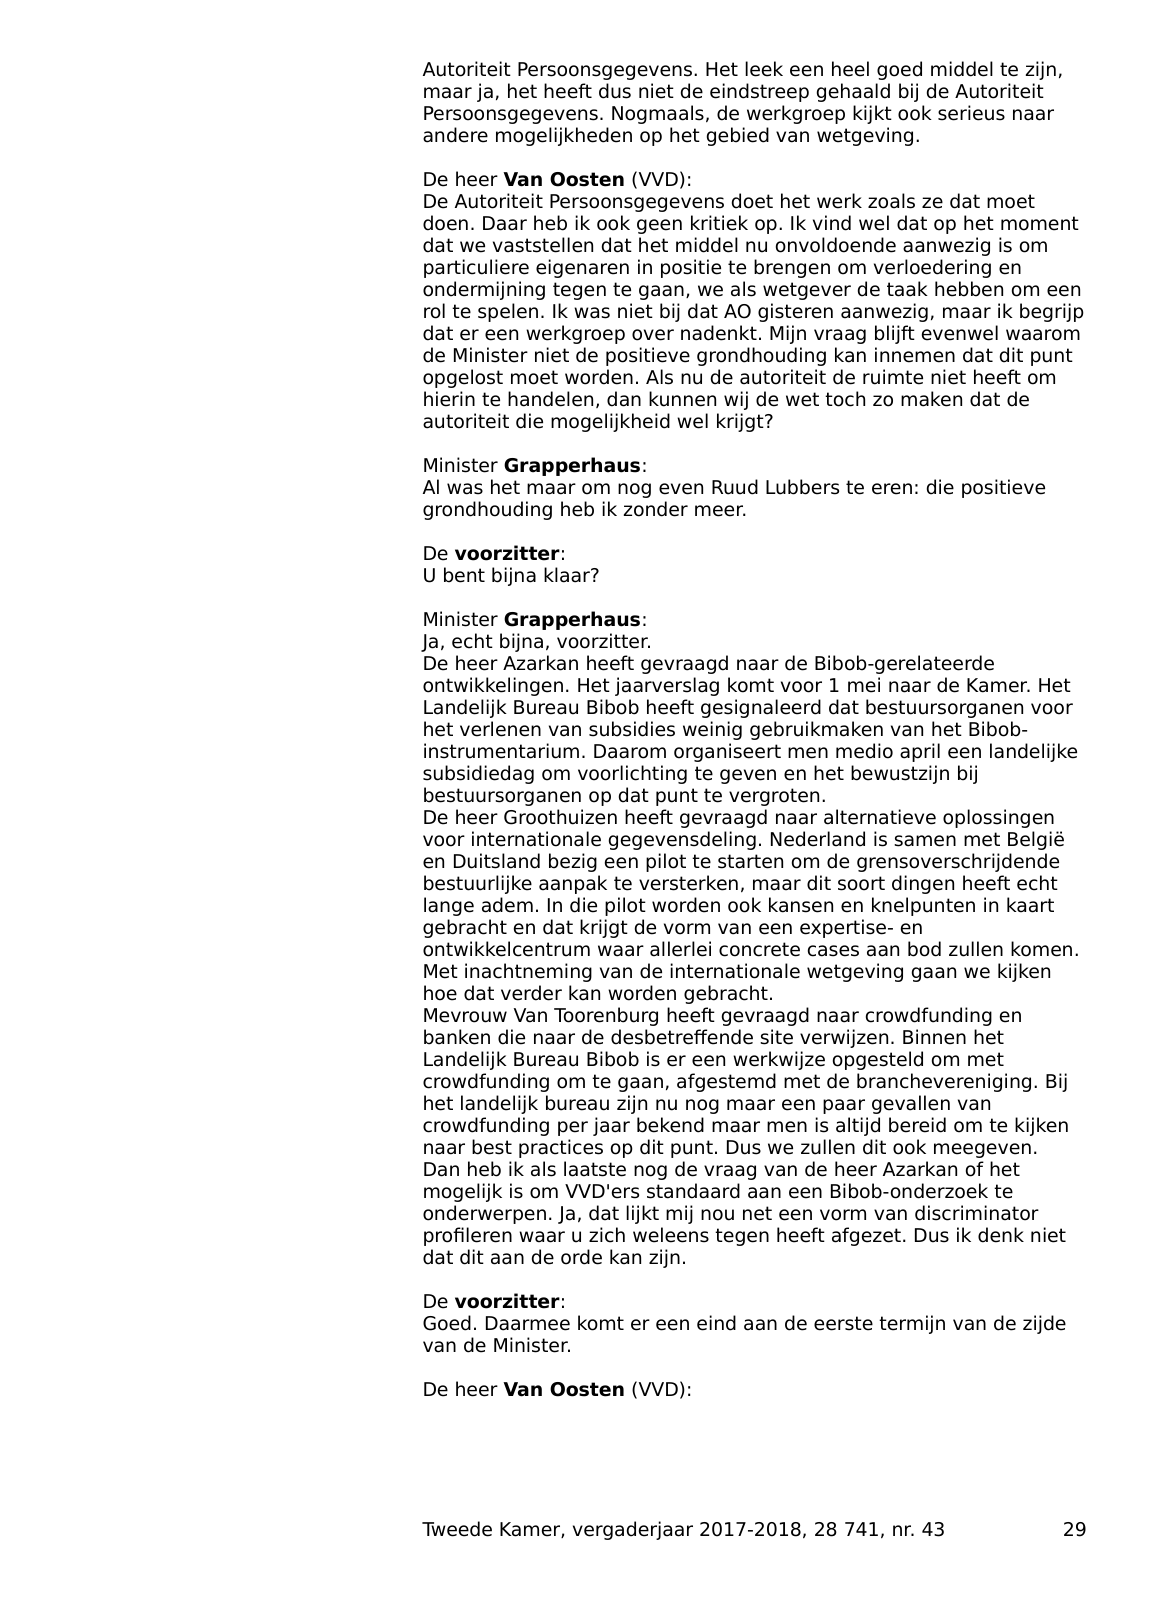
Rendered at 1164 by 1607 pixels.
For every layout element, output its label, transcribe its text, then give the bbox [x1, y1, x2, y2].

text De voorzitter: [422, 1291, 1087, 1313]
text De heer Azarkan heeft gevraagd naar de Bibob-gerelateerde ontwikkelingen. Het jaarverslag komt voor 1 mei naar de Kamer. Het Landelijk Bureau Bibob heeft gesignaleerd dat bestuursorganen voor het verlenen van subsidies weinig gebruikmaken van het Bibob-instrumentarium. Daarom organiseert men medio april een landelijke subsidiedag om voorlichting te geven en het bewustzijn bij bestuursorganen op dat punt te vergroten. [422, 653, 1087, 807]
text Autoriteit Persoonsgegevens. Het leek een heel goed middel te zijn, maar ja, het heeft dus niet de eindstreep gehaald bij de Autoriteit Persoonsgegevens. Nogmaals, de werkgroep kijkt ook serieus naar andere mogelijkheden op het gebied van wetgeving. [422, 59, 1087, 147]
text Dan heb ik als laatste nog de vraag van de heer Azarkan of het mogelijk is om VVD'ers standaard aan een Bibob-onderzoek te onderwerpen. Ja, dat lijkt mij nou net een vorm van discriminator profileren waar u zich weleens tegen heeft afgezet. Dus ik denk niet dat dit aan de orde kan zijn. [422, 1159, 1087, 1269]
text De heer Groothuizen heeft gevraagd naar alternatieve oplossingen voor internationale gegevensdeling. Nederland is samen met België en Duitsland bezig een pilot te starten om de grensoverschrijdende bestuurlijke aanpak te versterken, maar dit soort dingen heeft echt lange adem. In die pilot worden ook kansen en knelpunten in kaart gebracht en dat krijgt de vorm van een expertise- en ontwikkelcentrum waar allerlei concrete cases aan bod zullen komen. Met inachtneming van de internationale wetgeving gaan we kijken hoe dat verder kan worden gebracht. [422, 807, 1087, 1005]
text De Autoriteit Persoonsgegevens doet het werk zoals ze dat moet doen. Daar heb ik ook geen kritiek op. Ik vind wel dat op het moment dat we vaststellen dat het middel nu onvoldoende aanwezig is om particuliere eigenaren in positie te brengen om verloedering en ondermijning tegen te gaan, we als wetgever de taak hebben om een rol te spelen. Ik was niet bij dat AO gisteren aanwezig, maar ik begrijp dat er een werkgroep over nadenkt. Mijn vraag blijft evenwel waarom de Minister niet de positieve grondhouding kan innemen dat dit punt opgelost moet worden. Als nu de autoriteit de ruimte niet heeft om hierin te handelen, dan kunnen wij de wet toch zo maken dat de autoriteit die mogelijkheid wel krijgt? [422, 191, 1087, 433]
text De voorzitter: [422, 543, 1087, 565]
text Mevrouw Van Toorenburg heeft gevraagd naar crowdfunding en banken die naar de desbetreffende site verwijzen. Binnen het Landelijk Bureau Bibob is er een werkwijze opgesteld om met crowdfunding om te gaan, afgestemd met de branchevereniging. Bij het landelijk bureau zijn nu nog maar een paar gevallen van crowdfunding per jaar bekend maar men is altijd bereid om te kijken naar best practices op dit punt. Dus we zullen dit ook meegeven. [422, 1005, 1087, 1159]
text Ja, echt bijna, voorzitter. [422, 631, 1087, 653]
text De heer Van Oosten (VVD): [422, 1379, 1087, 1401]
text U bent bijna klaar? [422, 565, 1087, 587]
text Al was het maar om nog even Ruud Lubbers te eren: die positieve grondhouding heb ik zonder meer. [422, 477, 1087, 521]
text De heer Van Oosten (VVD): [422, 169, 1087, 191]
text Minister Grapperhaus: [422, 455, 1087, 477]
text Minister Grapperhaus: [422, 609, 1087, 631]
text Goed. Daarmee komt er een eind aan de eerste termijn van de zijde van de Minister. [422, 1313, 1087, 1357]
